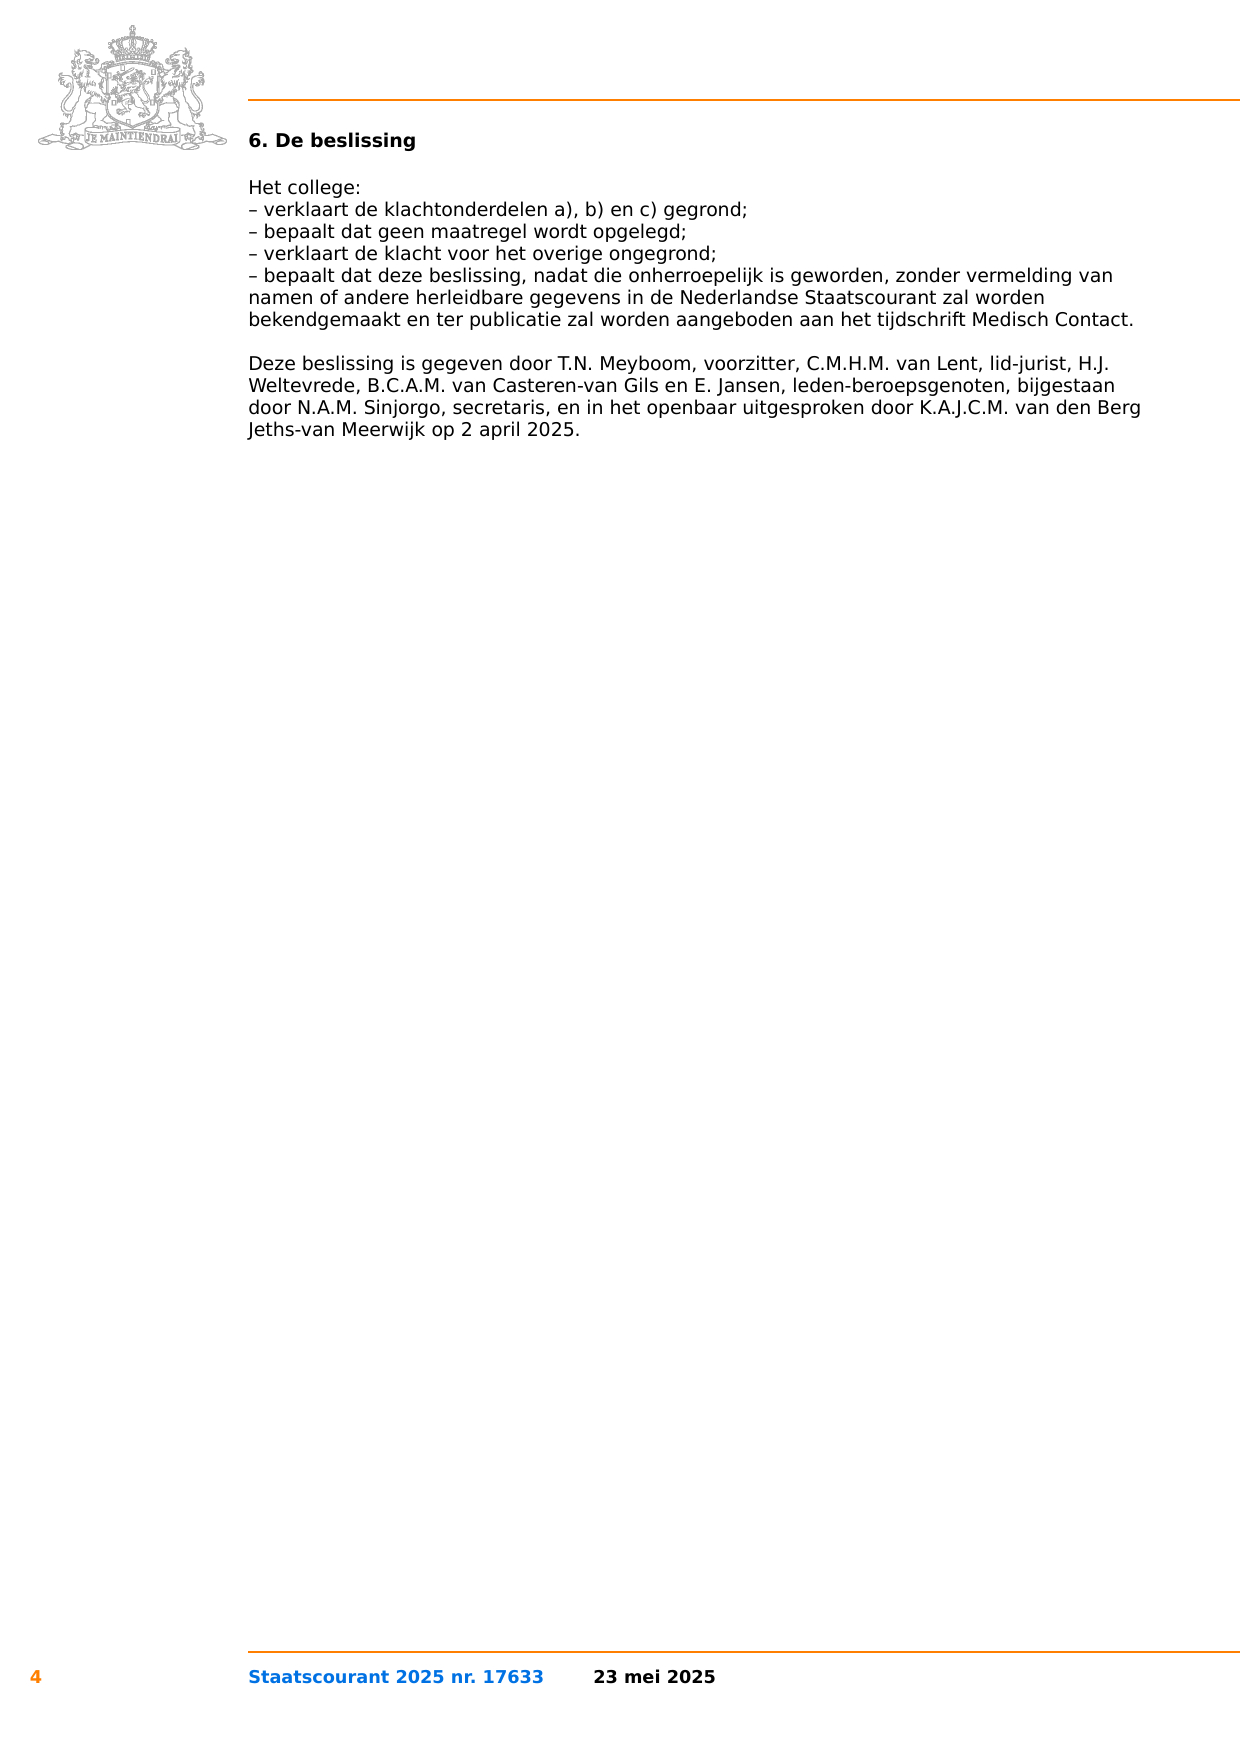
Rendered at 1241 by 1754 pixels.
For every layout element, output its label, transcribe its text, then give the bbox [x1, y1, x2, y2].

text Het college: [248, 177, 1163, 199]
text Deze beslissing is gegeven door T.N. Meyboom, voorzitter, C.M.H.M. van Lent, lid-jurist, H.J. Weltevrede, B.C.A.M. van Casteren-van Gils en E. Jansen, leden-beroepsgenoten, bijgestaan door N.A.M. Sinjorgo, secretaris, en in het openbaar uitgesproken door K.A.J.C.M. van den Berg Jeths-van Meerwijk op 2 april 2025. [248, 353, 1163, 441]
picture [38, 25, 227, 150]
text – verklaart de klachtonderdelen a), b) en c) gegrond; [248, 199, 1163, 221]
text – bepaalt dat geen maatregel wordt opgelegd; [248, 221, 1163, 243]
text – bepaalt dat deze beslissing, nadat die onherroepelijk is geworden, zonder vermelding van namen of andere herleidbare gegevens in de Nederlandse Staatscourant zal worden bekendgemaakt en ter publicatie zal worden aangeboden aan het tijdschrift Medisch Contact. [248, 265, 1163, 331]
subtitle 6. De beslissing [248, 130, 1163, 152]
text – verklaart de klacht voor het overige ongegrond; [248, 243, 1163, 265]
